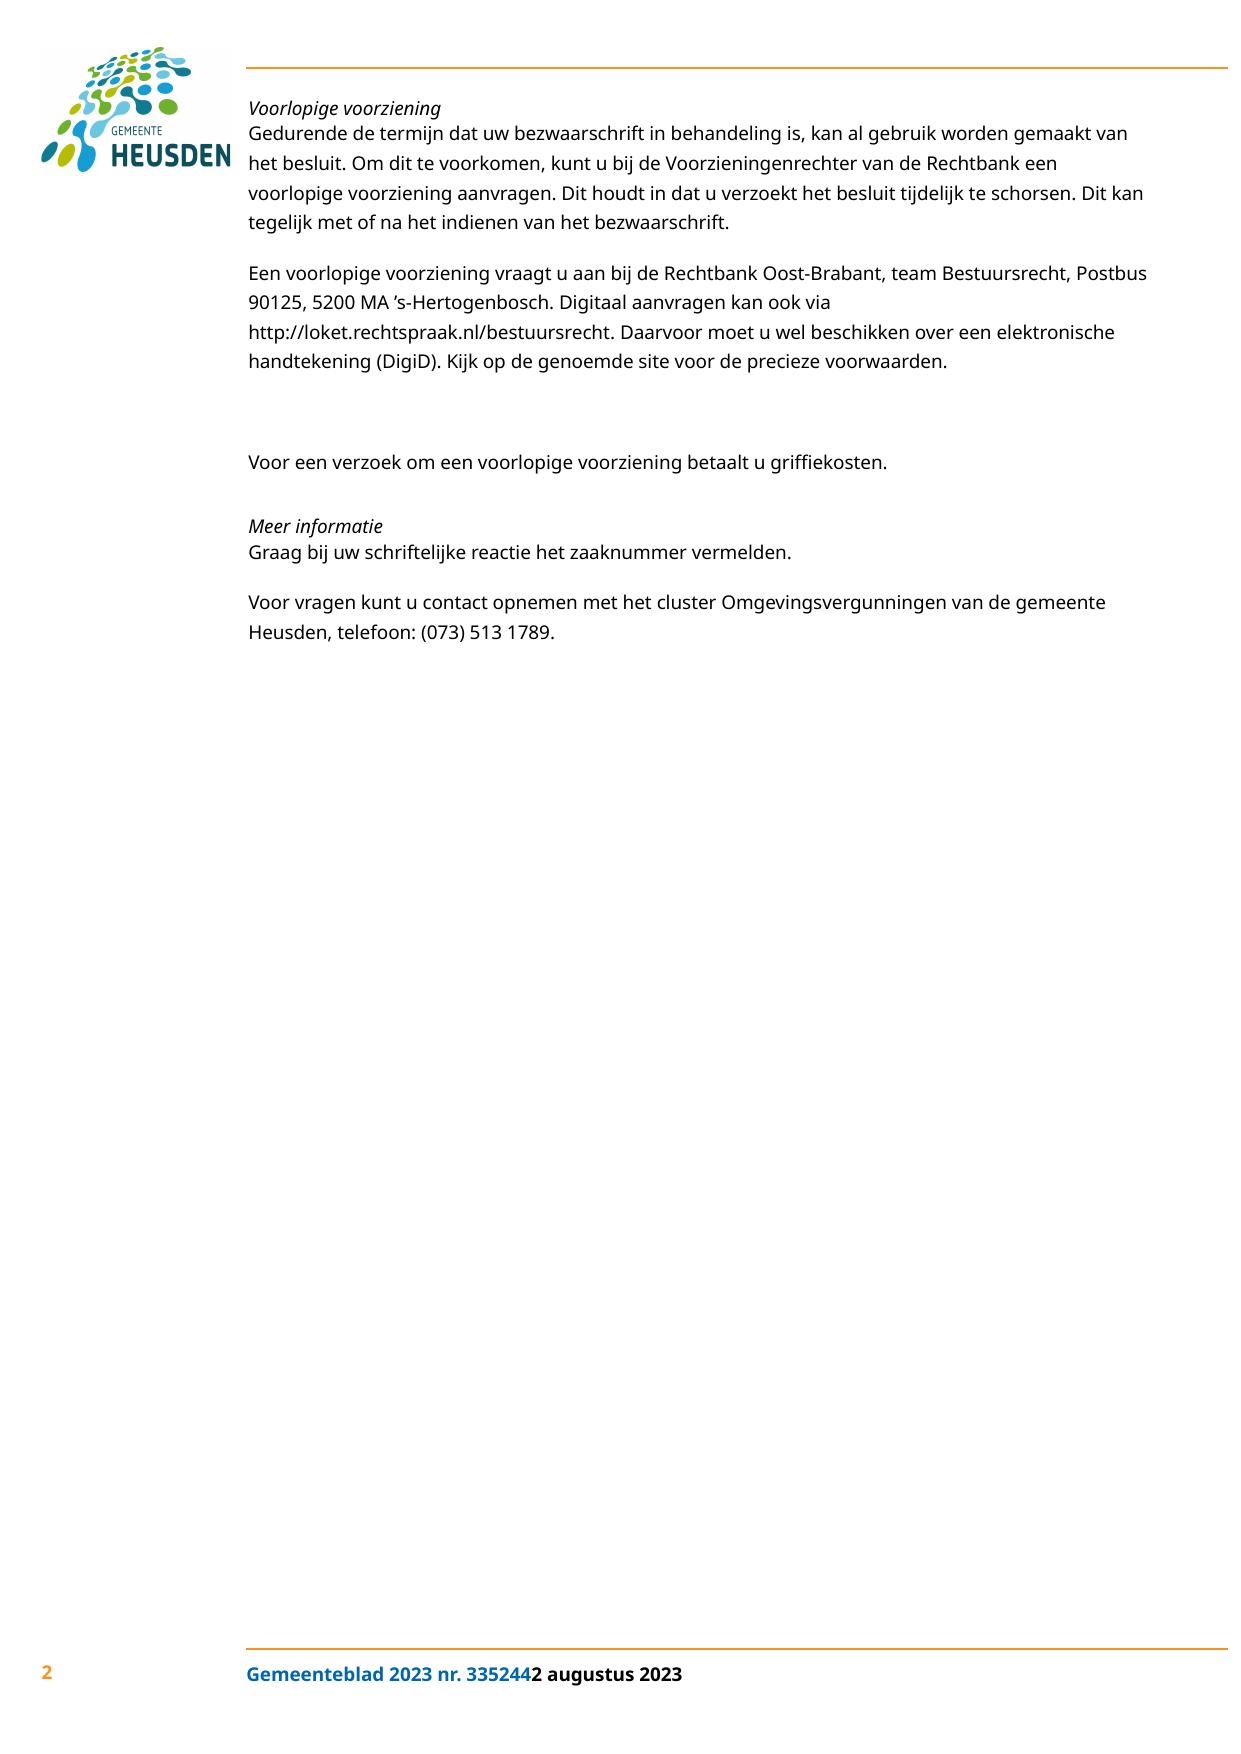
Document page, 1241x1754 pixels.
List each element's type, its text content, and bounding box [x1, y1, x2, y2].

text Een voorlopige voorziening vraagt u aan bij de Rechtbank Oost-Brabant, team Bestuursrecht, Postbus 90125, 5200 MA ’s-Hertogenbosch. Digitaal aanvragen kan ook via http://loket.rechtspraak.nl/bestuursrecht. Daarvoor moet u wel beschikken over een elektronische handtekening (DigiD). Kijk op de genoemde site voor de precieze voorwaarden. [248, 260, 1152, 374]
text Voor een verzoek om een voorlopige voorziening betaalt u griffiekosten. [248, 449, 1152, 475]
text Meer informatie [248, 513, 1152, 539]
text Graag bij uw schriftelijke reactie het zaaknummer vermelden. [248, 539, 1152, 565]
text Voorlopige voorziening [248, 95, 1152, 121]
text Gedurende de termijn dat uw bezwaarschrift in behandeling is, kan al gebruik worden gemaakt van het besluit. Om dit te voorkomen, kunt u bij de Voorzieningenrechter van de Rechtbank een voorlopige voorziening aanvragen. Dit houdt in dat u verzoekt het besluit tijdelijk te schorsen. Dit kan tegelijk met of na het indienen van het bezwaarschrift. [248, 121, 1152, 235]
picture [41, 47, 231, 172]
text Voor vragen kunt u contact opnemen met het cluster Omgevingsvergunningen van de gemeente Heusden, telefoon: (073) 513 1789. [248, 589, 1152, 645]
